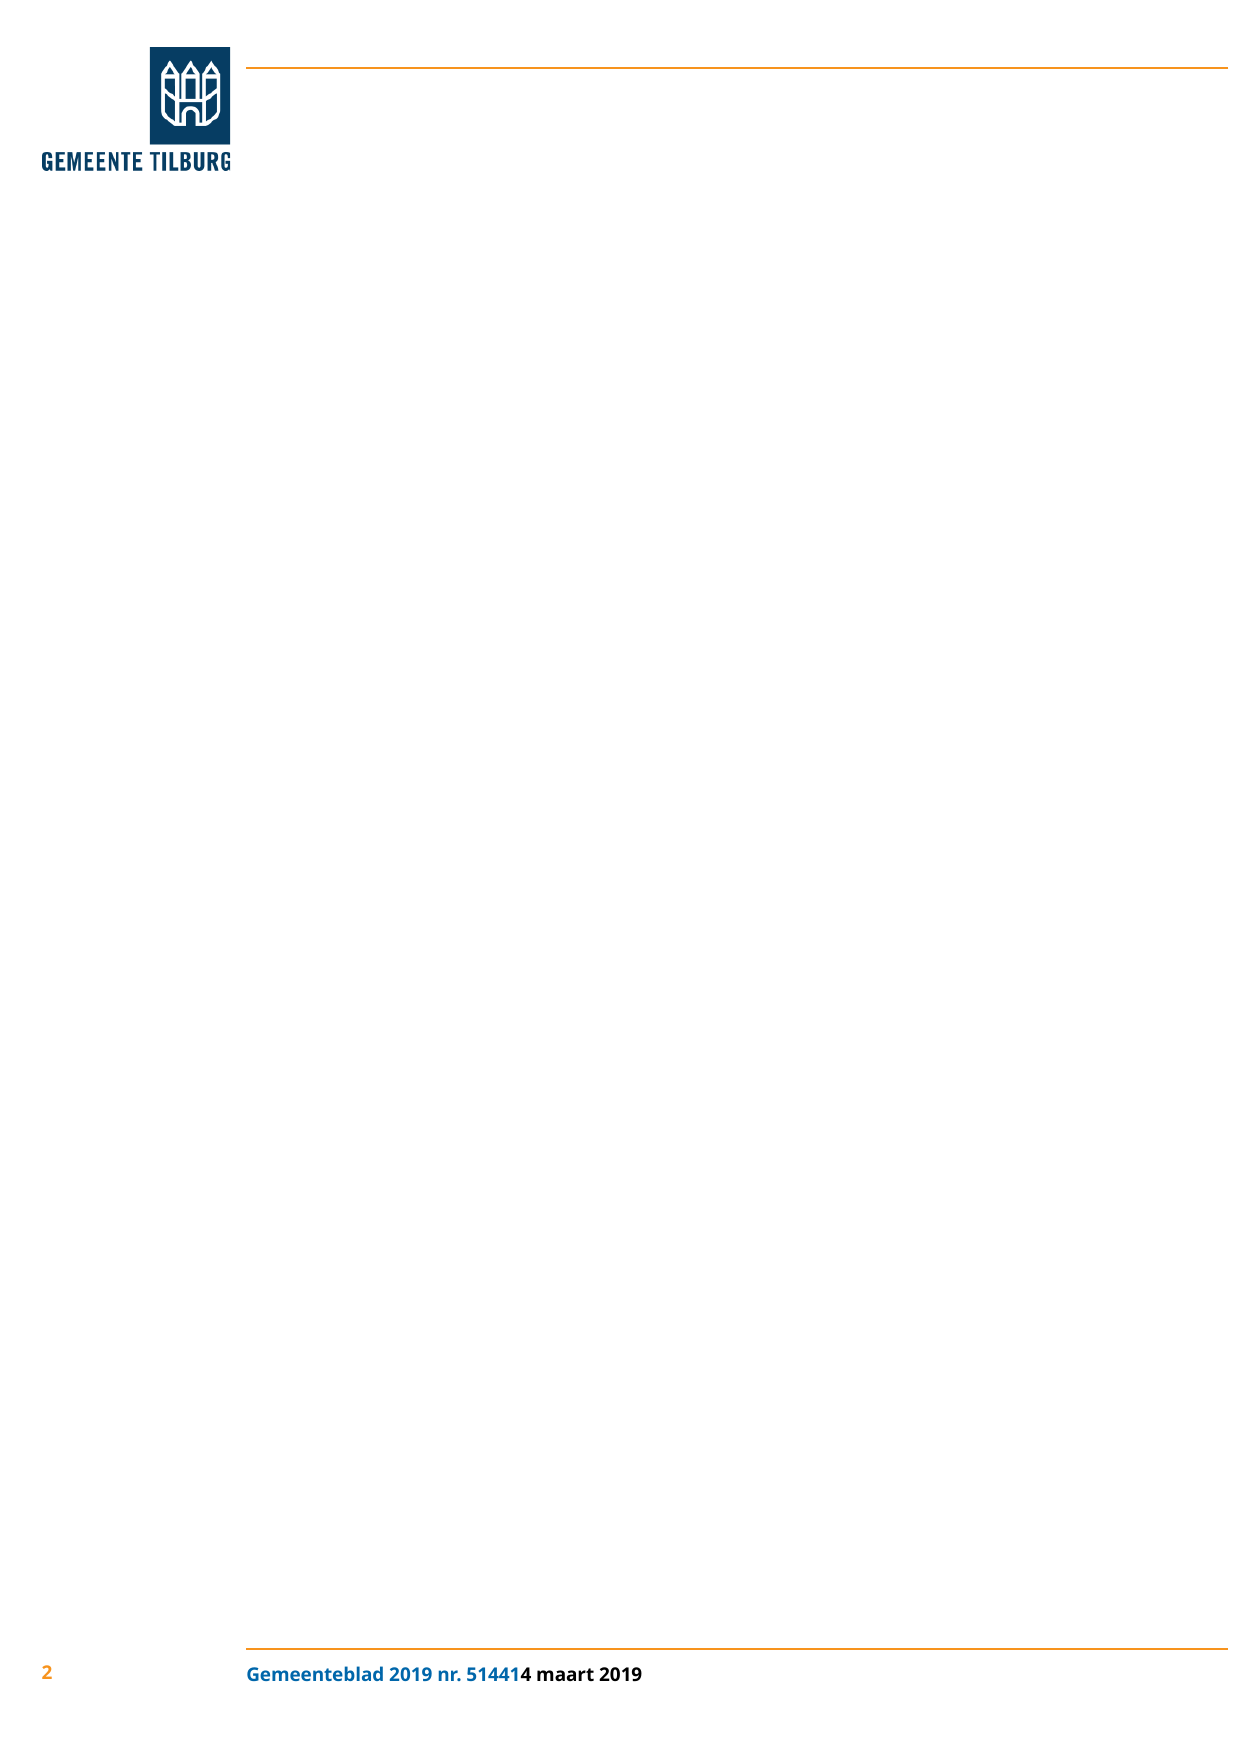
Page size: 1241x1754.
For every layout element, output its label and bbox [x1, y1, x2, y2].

picture [41, 47, 231, 172]
